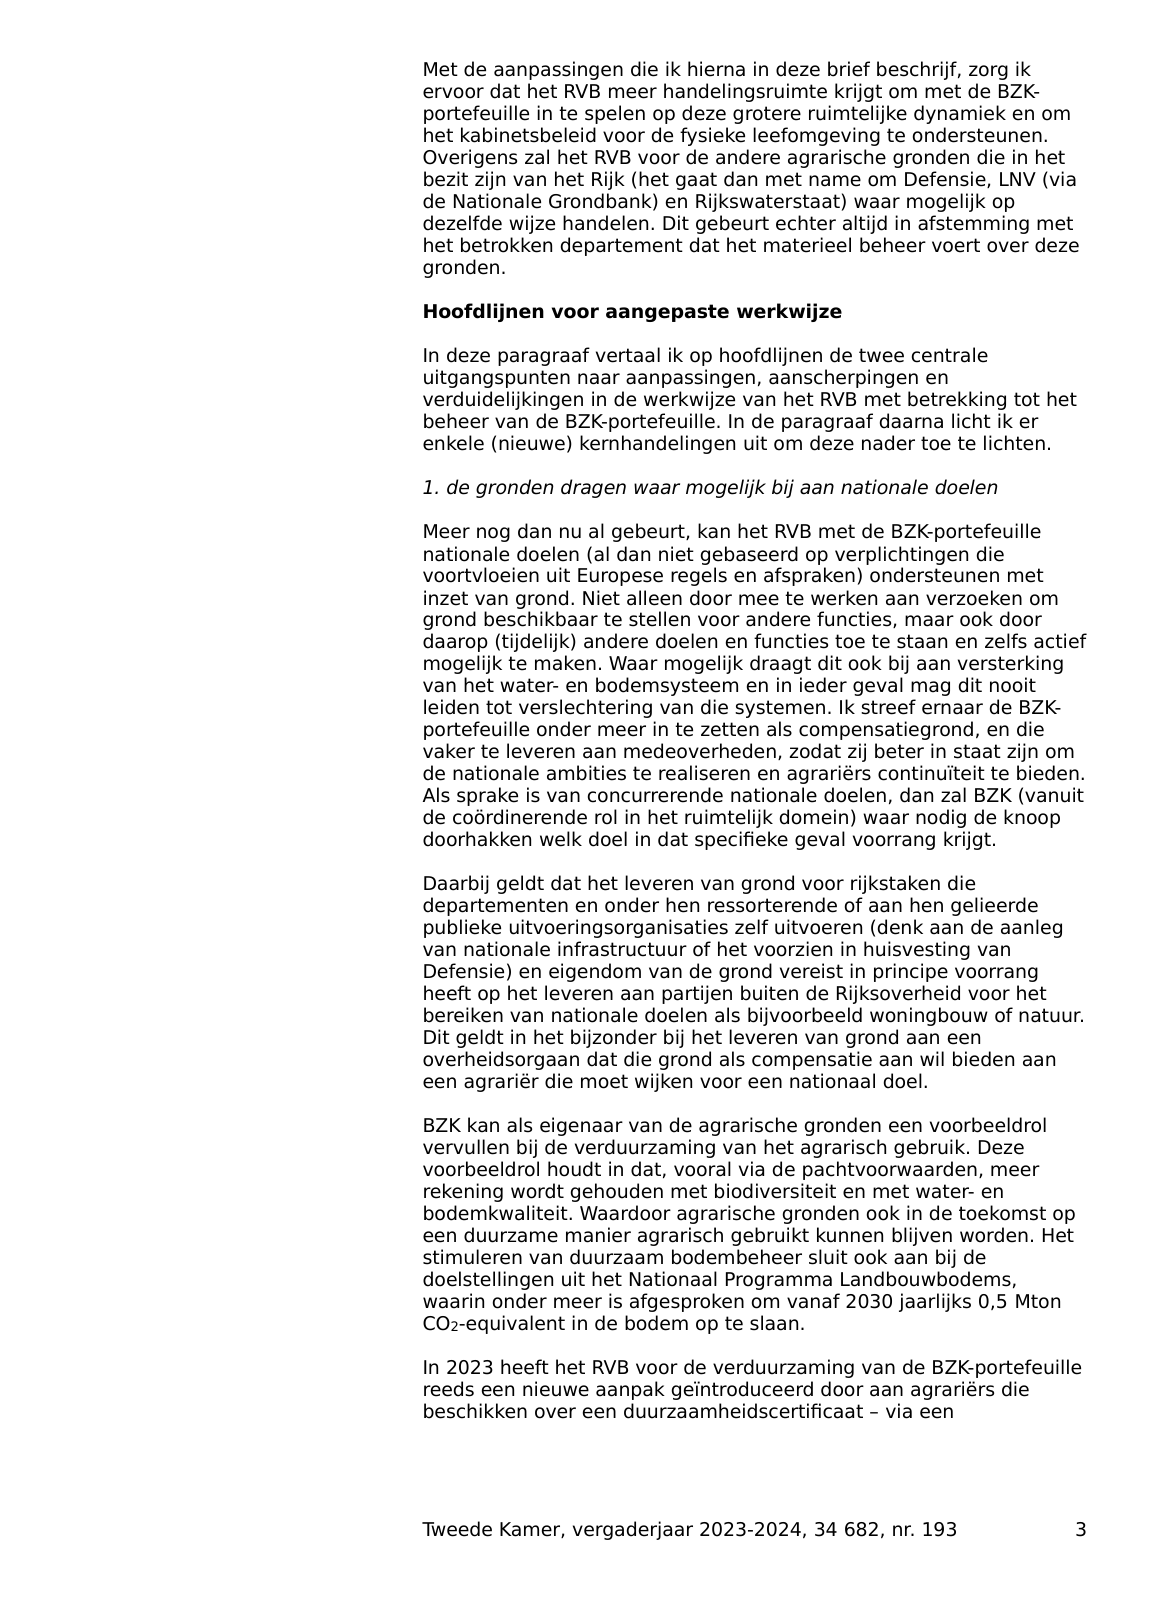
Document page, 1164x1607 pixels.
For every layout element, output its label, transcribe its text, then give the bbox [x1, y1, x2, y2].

subtitle 1. de gronden dragen waar mogelijk bij aan nationale doelen [422, 477, 1087, 499]
text Met de aanpassingen die ik hierna in deze brief beschrijf, zorg ik ervoor dat het RVB meer handelingsruimte krijgt om met de BZK-portefeuille in te spelen op deze grotere ruimtelijke dynamiek en om het kabinetsbeleid voor de fysieke leefomgeving te ondersteunen. Overigens zal het RVB voor de andere agrarische gronden die in het bezit zijn van het Rijk (het gaat dan met name om Defensie, LNV (via de Nationale Grondbank) en Rijkswaterstaat) waar mogelijk op dezelfde wijze handelen. Dit gebeurt echter altijd in afstemming met het betrokken departement dat het materieel beheer voert over deze gronden. [422, 59, 1087, 279]
text In deze paragraaf vertaal ik op hoofdlijnen de twee centrale uitgangspunten naar aanpassingen, aanscherpingen en verduidelijkingen in de werkwijze van het RVB met betrekking tot het beheer van de BZK-portefeuille. In de paragraaf daarna licht ik er enkele (nieuwe) kernhandelingen uit om deze nader toe te lichten. [422, 345, 1087, 455]
text Daarbij geldt dat het leveren van grond voor rijkstaken die departementen en onder hen ressorterende of aan hen gelieerde publieke uitvoeringsorganisaties zelf uitvoeren (denk aan de aanleg van nationale infrastructuur of het voorzien in huisvesting van Defensie) en eigendom van de grond vereist in principe voorrang heeft op het leveren aan partijen buiten de Rijksoverheid voor het bereiken van nationale doelen als bijvoorbeeld woningbouw of natuur. Dit geldt in het bijzonder bij het leveren van grond aan een overheidsorgaan dat die grond als compensatie aan wil bieden aan een agrariër die moet wijken voor een nationaal doel. [422, 873, 1087, 1093]
text Meer nog dan nu al gebeurt, kan het RVB met de BZK-portefeuille nationale doelen (al dan niet gebaseerd op verplichtingen die voortvloeien uit Europese regels en afspraken) ondersteunen met inzet van grond. Niet alleen door mee te werken aan verzoeken om grond beschikbaar te stellen voor andere functies, maar ook door daarop (tijdelijk) andere doelen en functies toe te staan en zelfs actief mogelijk te maken. Waar mogelijk draagt dit ook bij aan versterking van het water- en bodemsysteem en in ieder geval mag dit nooit leiden tot verslechtering van die systemen. Ik streef ernaar de BZK-portefeuille onder meer in te zetten als compensatiegrond, en die vaker te leveren aan medeoverheden, zodat zij beter in staat zijn om de nationale ambities te realiseren en agrariërs continuïteit te bieden. Als sprake is van concurrerende nationale doelen, dan zal BZK (vanuit de coördinerende rol in het ruimtelijk domein) waar nodig de knoop doorhakken welk doel in dat specifieke geval voorrang krijgt. [422, 521, 1087, 851]
subtitle Hoofdlijnen voor aangepaste werkwijze [422, 301, 1087, 323]
text In 2023 heeft het RVB voor de verduurzaming van de BZK-portefeuille reeds een nieuwe aanpak geïntroduceerd door aan agrariërs die beschikken over een duurzaamheidscertificaat – via een [422, 1357, 1087, 1423]
text BZK kan als eigenaar van de agrarische gronden een voorbeeldrol vervullen bij de verduurzaming van het agrarisch gebruik. Deze voorbeeldrol houdt in dat, vooral via de pachtvoorwaarden, meer rekening wordt gehouden met biodiversiteit en met water- en bodemkwaliteit. Waardoor agrarische gronden ook in de toekomst op een duurzame manier agrarisch gebruikt kunnen blijven worden. Het stimuleren van duurzaam bodembeheer sluit ook aan bij de doelstellingen uit het Nationaal Programma Landbouwbodems, waarin onder meer is afgesproken om vanaf 2030 jaarlijks 0,5 Mton CO2-equivalent in de bodem op te slaan. [422, 1115, 1087, 1335]
